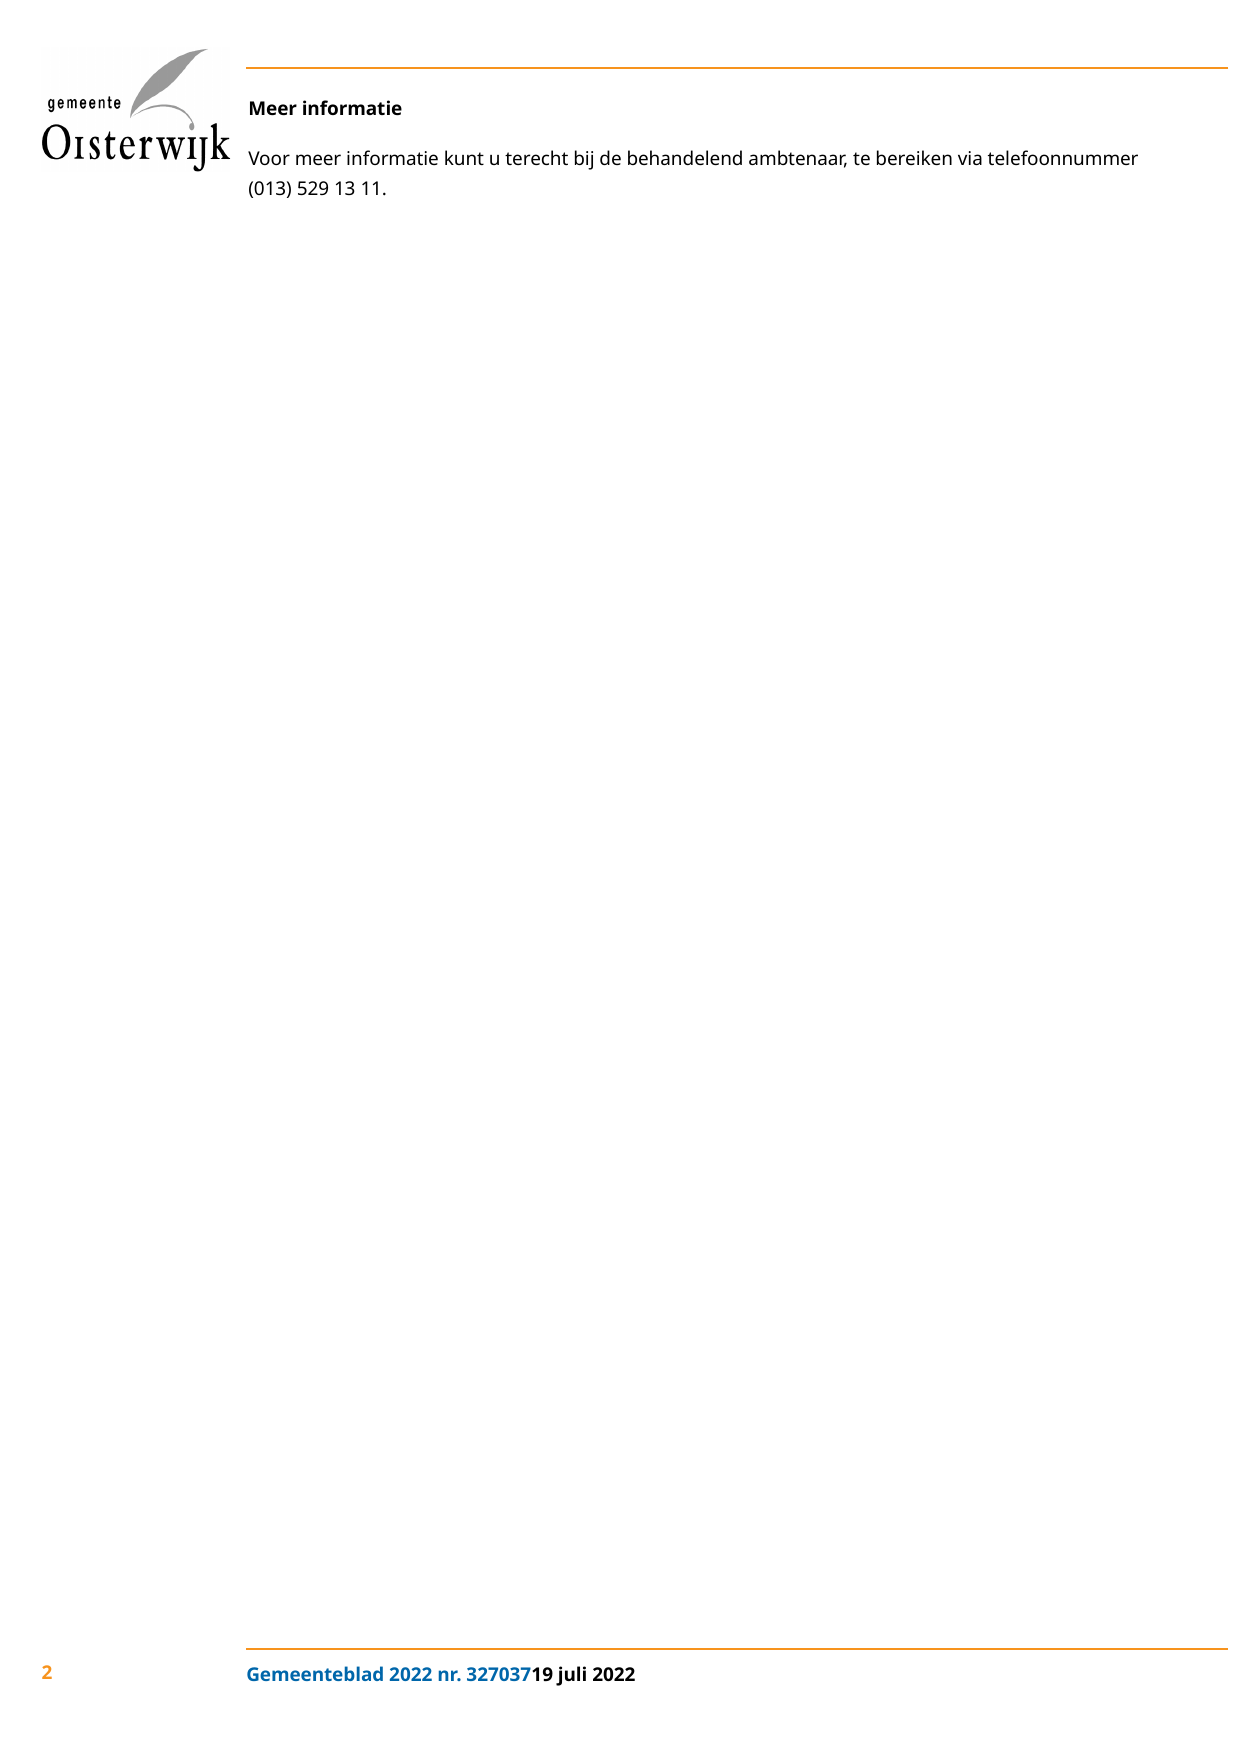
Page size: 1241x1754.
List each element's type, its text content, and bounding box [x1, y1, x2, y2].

text Meer informatie [248, 95, 1152, 121]
picture [41, 47, 231, 172]
text Voor meer informatie kunt u terecht bij de behandelend ambtenaar, te bereiken via telefoonnummer (013) 529 13 11. [248, 145, 1152, 201]
